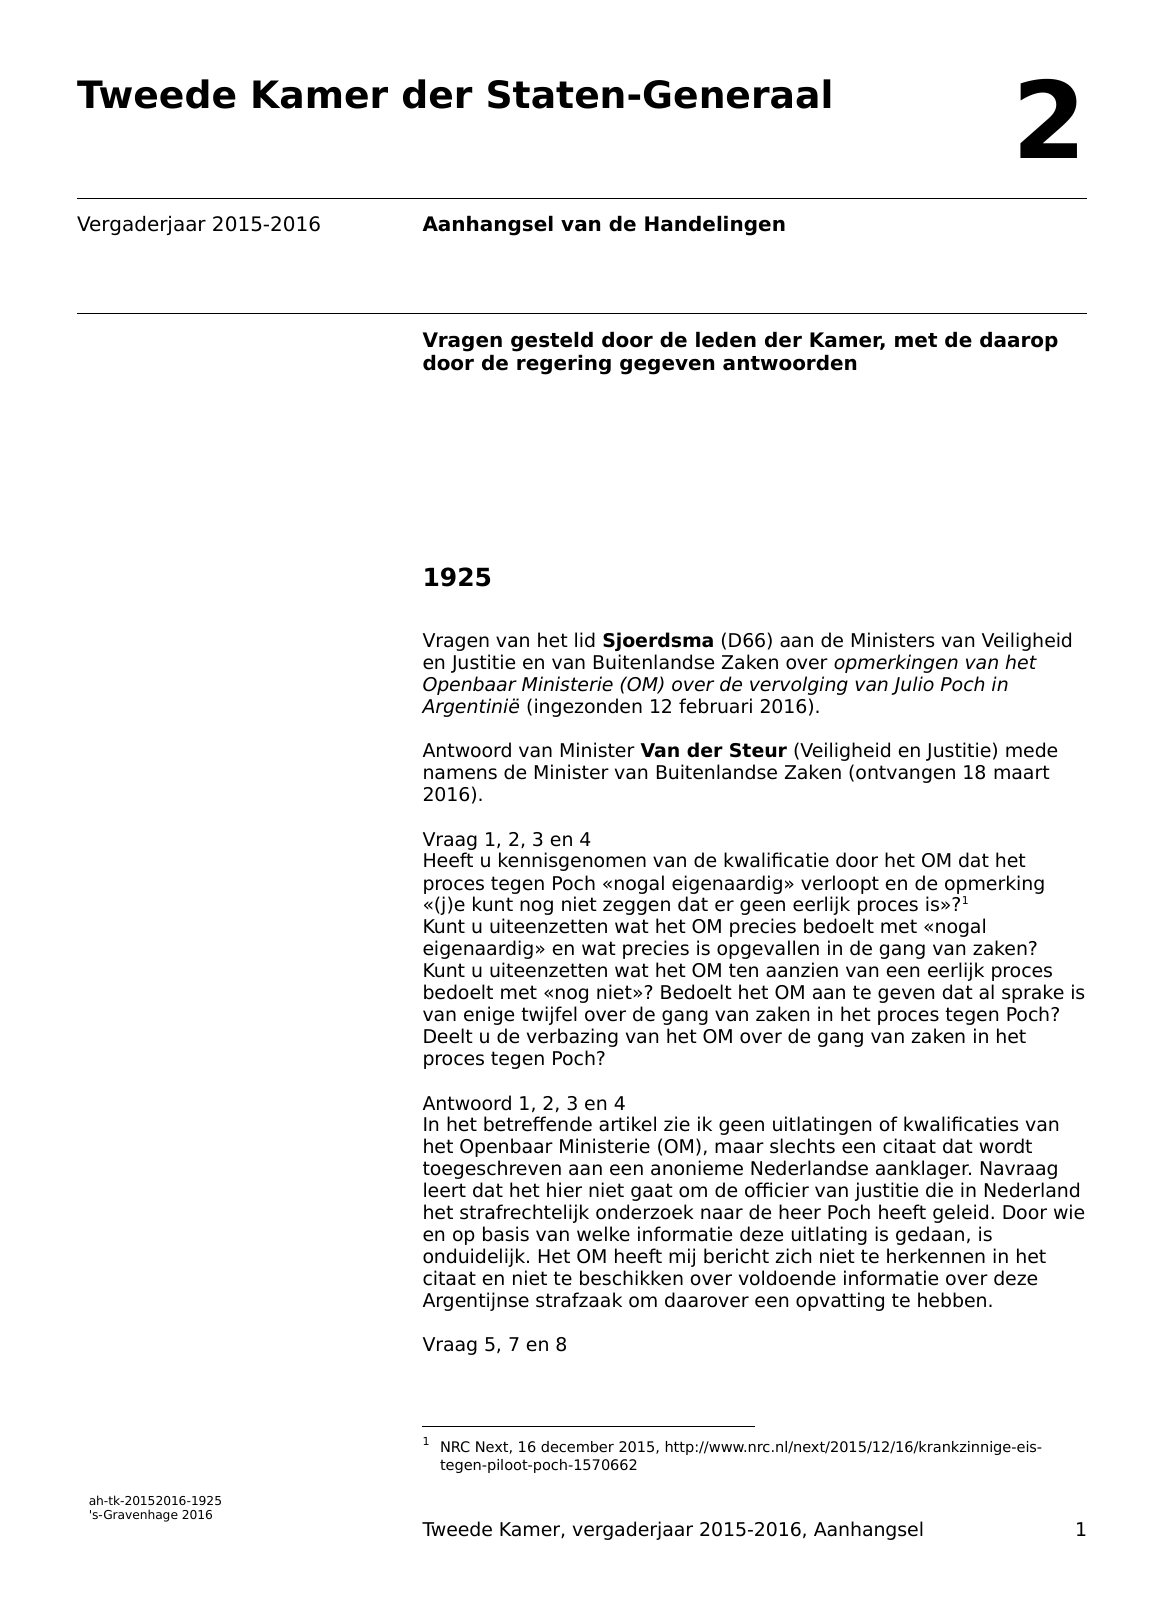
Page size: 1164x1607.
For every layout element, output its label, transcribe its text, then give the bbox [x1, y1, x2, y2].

table_cell Vergaderjaar 2015-2016 [77, 199, 422, 313]
text Kunt u uiteenzetten wat het OM ten aanzien van een eerlijk proces bedoelt met «nog niet»? Bedoelt het OM aan te geven dat al sprake is van enige twijfel over de gang van zaken in het proces tegen Poch? [422, 960, 1087, 1026]
text 1925 [422, 563, 1087, 592]
text Antwoord van Minister Van der Steur (Veiligheid en Justitie) mede namens de Minister van Buitenlandse Zaken (ontvangen 18 maart 2016). [422, 740, 1087, 806]
table_cell Aanhangsel van de Handelingen [422, 199, 1087, 313]
text Vraag 1, 2, 3 en 4 [422, 828, 1087, 850]
table_cell Vragen gesteld door de leden der Kamer, met de daarop door de regering gegeven antwoorden [422, 314, 1087, 375]
table_cell [77, 314, 422, 375]
text 's-Gravenhage 2016 [88, 1508, 323, 1522]
table_header 2 [886, 59, 1087, 198]
text Vraag 5, 7 en 8 [422, 1334, 1087, 1356]
text Vragen van het lid Sjoerdsma (D66) aan de Ministers van Veiligheid en Justitie en van Buitenlandse Zaken over opmerkingen van het Openbaar Ministerie (OM) over de vervolging van Julio Poch in Argentinië (ingezonden 12 februari 2016). [422, 630, 1087, 718]
text NRC Next, 16 december 2015, http://www.nrc.nl/next/2015/12/16/krankzinnige-eis-tegen-piloot-poch-1570662 [422, 1435, 1087, 1474]
text Heeft u kennisgenomen van de kwalificatie door het OM dat het proces tegen Poch «nogal eigenaardig» verloopt en de opmerking «(j)e kunt nog niet zeggen dat er geen eerlijk proces is»? [422, 850, 1087, 916]
text Antwoord 1, 2, 3 en 4 [422, 1092, 1087, 1114]
text ah-tk-20152016-1925 [88, 1494, 323, 1508]
text In het betreffende artikel zie ik geen uitlatingen of kwalificaties van het Openbaar Ministerie (OM), maar slechts een citaat dat wordt toegeschreven aan een anonieme Nederlandse aanklager. Navraag leert dat het hier niet gaat om de officier van justitie die in Nederland het strafrechtelijk onderzoek naar de heer Poch heeft geleid. Door wie en op basis van welke informatie deze uitlating is gedaan, is onduidelijk. Het OM heeft mij bericht zich niet te herkennen in het citaat en niet te beschikken over voldoende informatie over deze Argentijnse strafzaak om daarover een opvatting te hebben. [422, 1114, 1087, 1312]
table_header Tweede Kamer der Staten-Generaal [77, 59, 886, 198]
text Kunt u uiteenzetten wat het OM precies bedoelt met «nogal eigenaardig» en wat precies is opgevallen in de gang van zaken? [422, 916, 1087, 960]
text Deelt u de verbazing van het OM over de gang van zaken in het proces tegen Poch? [422, 1026, 1087, 1070]
